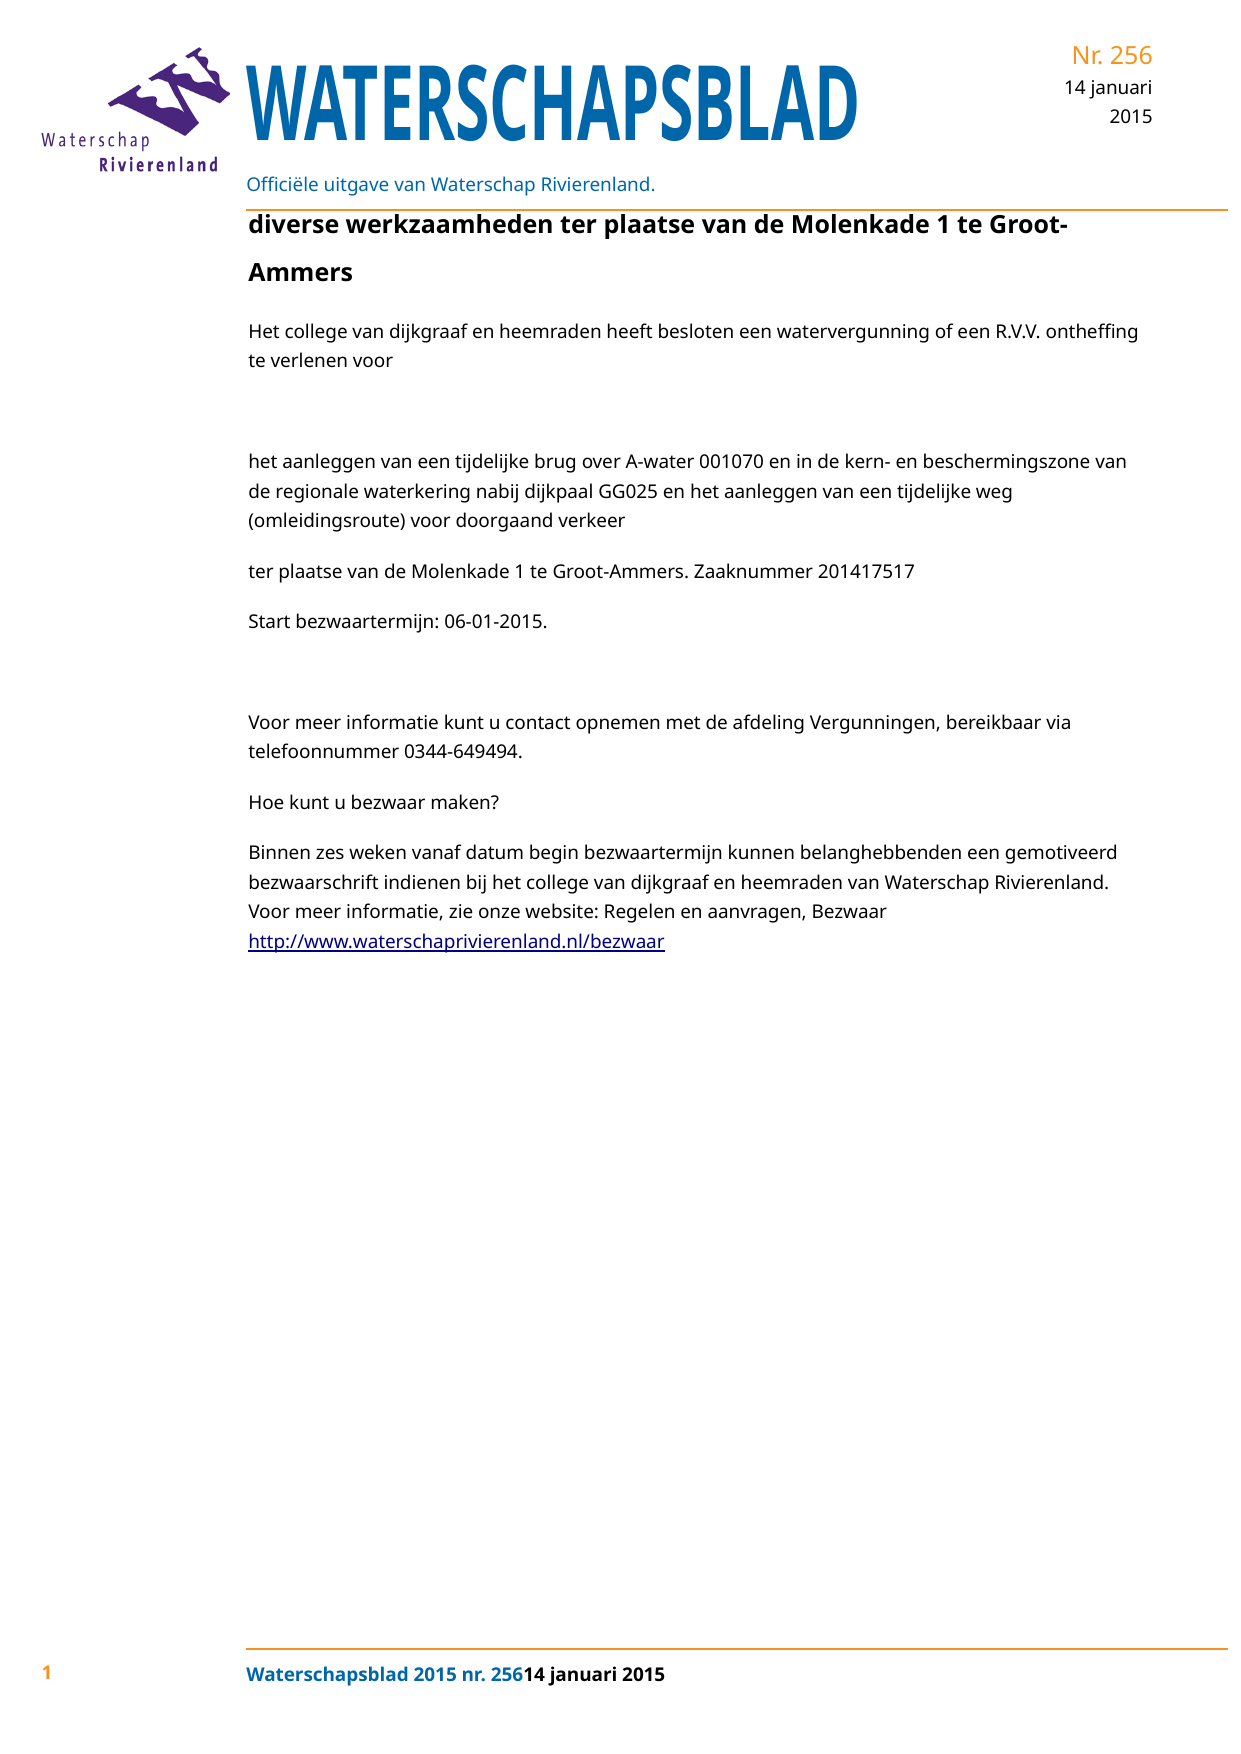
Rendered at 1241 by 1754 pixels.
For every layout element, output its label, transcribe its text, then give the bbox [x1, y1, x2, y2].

text Voor meer informatie kunt u contact opnemen met de afdeling Vergunningen, bereikbaar via telefoonnummer 0344-649494. [248, 709, 1152, 764]
text Het college van dijkgraaf en heemraden heeft besloten een watervergunning of een R.V.V. ontheffing te verlenen voor [248, 318, 1152, 373]
picture [41, 47, 231, 172]
text diverse werkzaamheden ter plaatse van de Molenkade 1 te Groot-Ammers [248, 211, 1152, 288]
text ter plaatse van de Molenkade 1 te Groot-Ammers. Zaaknummer 201417517 [248, 558, 1152, 584]
text Binnen zes weken vanaf datum begin bezwaartermijn kunnen belanghebbenden een gemotiveerd bezwaarschrift indienen bij het college van dijkgraaf en heemraden van Waterschap Rivierenland. Voor meer informatie, zie onze website: Regelen en aanvragen, Bezwaar http://www.waterschaprivierenland.nl/bezwaar [248, 839, 1152, 954]
text het aanleggen van een tijdelijke brug over A-water 001070 en in de kern- en beschermingszone van de regionale waterkering nabij dijkpaal GG025 en het aanleggen van een tijdelijke weg (omleidingsroute) voor doorgaand verkeer [248, 448, 1152, 533]
text Start bezwaartermijn: 06-01-2015. [248, 608, 1152, 634]
text Hoe kunt u bezwaar maken? [248, 789, 1152, 815]
